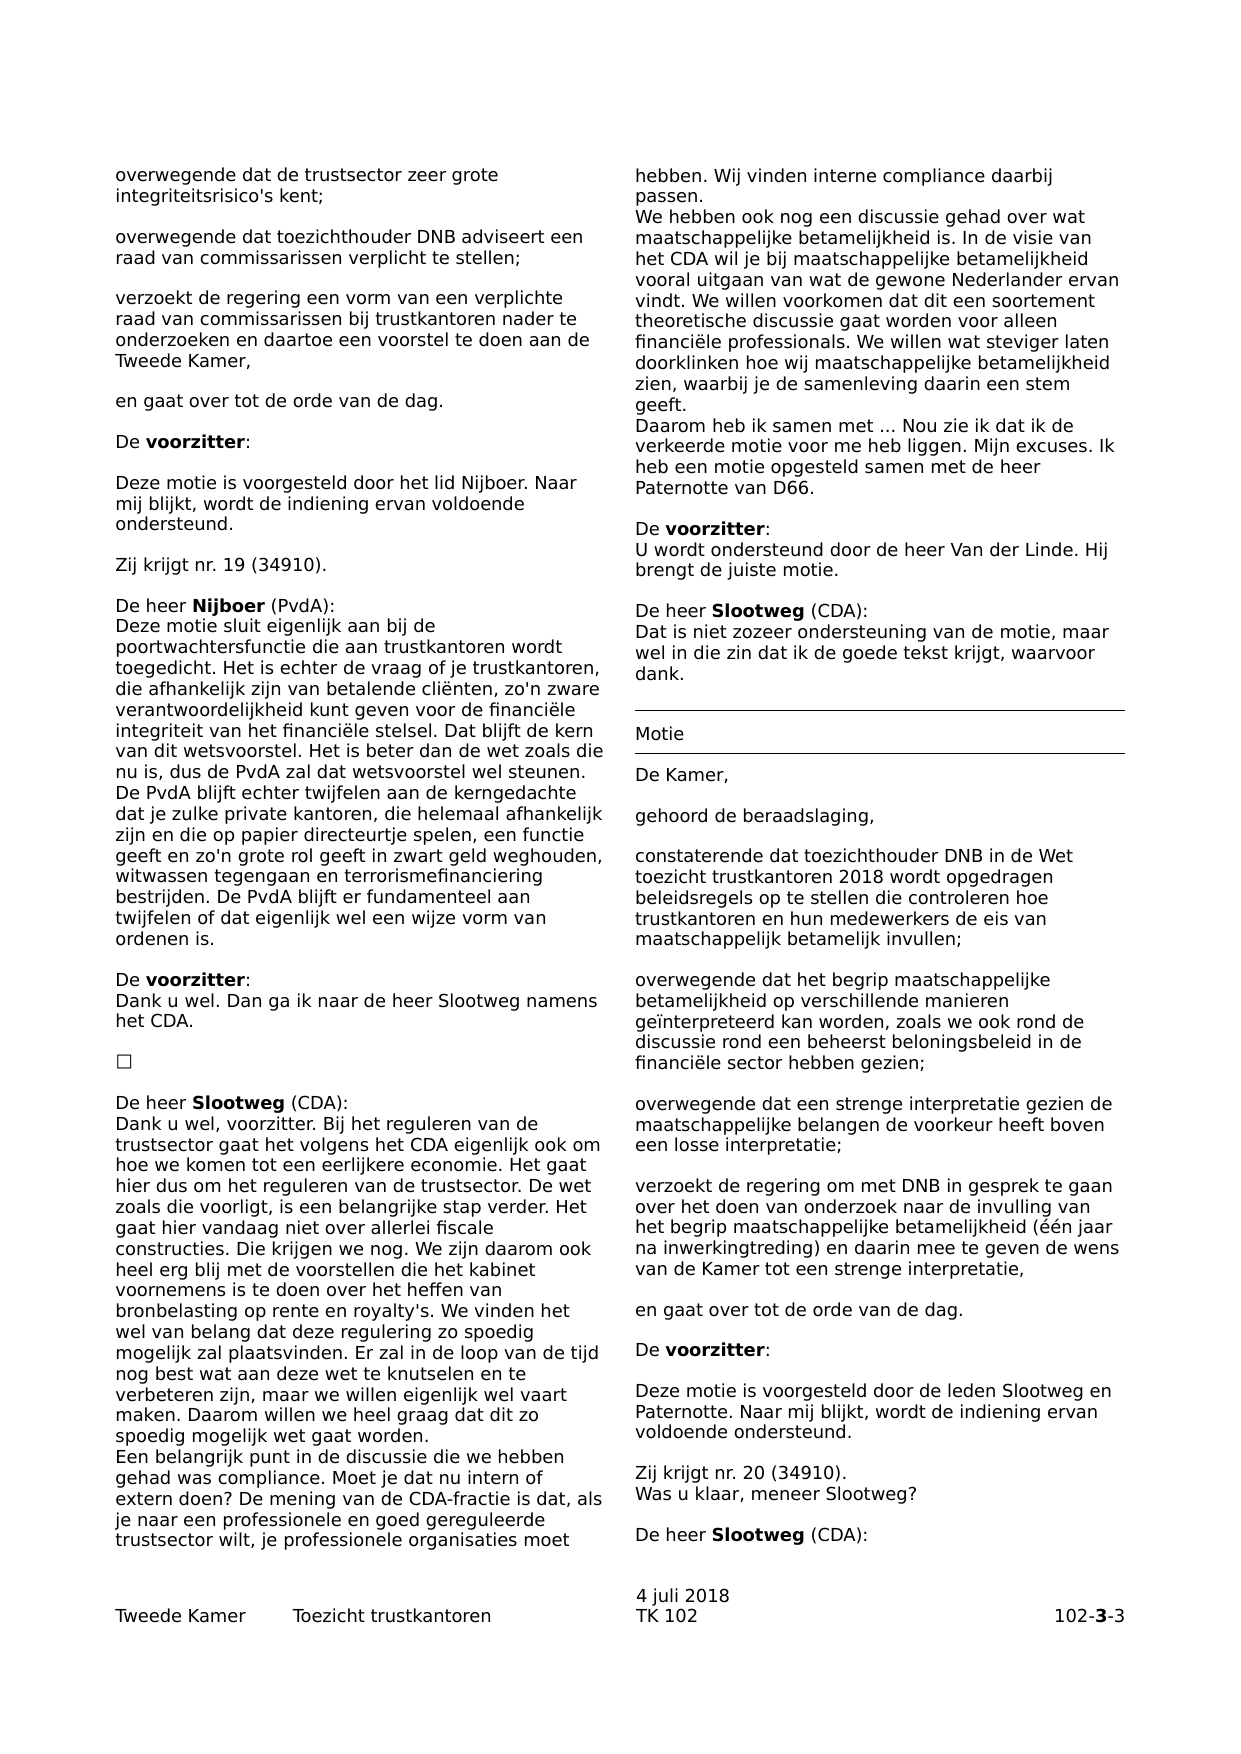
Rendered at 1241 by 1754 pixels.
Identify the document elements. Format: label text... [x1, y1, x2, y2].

text verzoekt de regering om met DNB in gesprek te gaan over het doen van onderzoek naar de invulling van het begrip maatschappelijke betamelijkheid (één jaar na inwerkingtreding) en daarin mee te geven de wens van de Kamer tot een strenge interpretatie, [635, 1176, 1125, 1279]
text Was u klaar, meneer Slootweg? [635, 1484, 1125, 1505]
text gehoord de beraadslaging, [635, 806, 1125, 826]
text Daarom heb ik samen met ... Nou zie ik dat ik de verkeerde motie voor me heb liggen. Mijn excuses. Ik heb een motie opgesteld samen met de heer Paternotte van D66. [635, 415, 1125, 499]
text Zij krijgt nr. 20 (34910). [635, 1463, 1125, 1484]
text U wordt ondersteund door de heer Van der Linde. Hij brengt de juiste motie. [635, 539, 1125, 581]
text Een belangrijk punt in de discussie die we hebben gehad was compliance. Moet je dat nu intern of extern doen? De mening van de CDA-fractie is dat, als je naar een professionele en goed gereguleerde trustsector wilt, je professionele organisaties moet [115, 1447, 605, 1551]
text De heer Slootweg (CDA): [635, 1525, 1125, 1545]
text constaterende dat toezichthouder DNB in de Wet toezicht trustkantoren 2018 wordt opgedragen beleidsregels op te stellen die controleren hoe trustkantoren en hun medewerkers de eis van maatschappelijk betamelijk invullen; [635, 846, 1125, 950]
text De Kamer, [635, 765, 1125, 786]
text Motie [635, 724, 1125, 745]
text ⬜ [115, 1052, 605, 1073]
text en gaat over tot de orde van de dag. [115, 391, 605, 412]
text De voorzitter: [635, 1340, 1125, 1361]
text De heer Nijboer (PvdA): [115, 596, 605, 616]
text Zij krijgt nr. 19 (34910). [115, 555, 605, 576]
text Dank u wel, voorzitter. Bij het reguleren van de trustsector gaat het volgens het CDA eigenlijk ook om hoe we komen tot een eerlijkere economie. Het gaat hier dus om het reguleren van de trustsector. De wet zoals die voorligt, is een belangrijke stap verder. Het gaat hier vandaag niet over allerlei fiscale constructies. Die krijgen we nog. We zijn daarom ook heel erg blij met de voorstellen die het kabinet voornemens is te doen over het heffen van bronbelasting op rente en royalty's. We vinden het wel van belang dat deze regulering zo spoedig mogelijk zal plaatsvinden. Er zal in de loop van de tijd nog best wat aan deze wet te knutselen en te verbeteren zijn, maar we willen eigenlijk wel vaart maken. Daarom willen we heel graag dat dit zo spoedig mogelijk wet gaat worden. [115, 1113, 605, 1447]
text overwegende dat het begrip maatschappelijke betamelijkheid op verschillende manieren geïnterpreteerd kan worden, zoals we ook rond de discussie rond een beheerst beloningsbeleid in de financiële sector hebben gezien; [635, 970, 1125, 1074]
text en gaat over tot de orde van de dag. [635, 1299, 1125, 1320]
text overwegende dat een strenge interpretatie gezien de maatschappelijke belangen de voorkeur heeft boven een losse interpretatie; [635, 1094, 1125, 1156]
text Deze motie is voorgesteld door het lid Nijboer. Naar mij blijkt, wordt de indiening ervan voldoende ondersteund. [115, 473, 605, 535]
text De voorzitter: [115, 969, 605, 990]
text Dank u wel. Dan ga ik naar de heer Slootweg namens het CDA. [115, 990, 605, 1032]
text verzoekt de regering een vorm van een verplichte raad van commissarissen bij trustkantoren nader te onderzoeken en daartoe een voorstel te doen aan de Tweede Kamer, [115, 288, 605, 371]
text De heer Slootweg (CDA): [635, 601, 1125, 622]
text overwegende dat de trustsector zeer grote integriteitsrisico's kent; [115, 165, 605, 207]
text overwegende dat toezichthouder DNB adviseert een raad van commissarissen verplicht te stellen; [115, 227, 605, 268]
text De voorzitter: [635, 519, 1125, 539]
text Deze motie sluit eigenlijk aan bij de poortwachtersfunctie die aan trustkantoren wordt toegedicht. Het is echter de vraag of je trustkantoren, die afhankelijk zijn van betalende cliënten, zo'n zware verantwoordelijkheid kunt geven voor de financiële integriteit van het financiële stelsel. Dat blijft de kern van dit wetsvoorstel. Het is beter dan de wet zoals die nu is, dus de PvdA zal dat wetsvoorstel wel steunen. De PvdA blijft echter twijfelen aan de kerngedachte dat je zulke private kantoren, die helemaal afhankelijk zijn en die op papier directeurtje spelen, een functie geeft en zo'n grote rol geeft in zwart geld weghouden, witwassen tegengaan en terrorismefinanciering bestrijden. De PvdA blijft er fundamenteel aan twijfelen of dat eigenlijk wel een wijze vorm van ordenen is. [115, 616, 605, 949]
text De voorzitter: [115, 432, 605, 453]
text hebben. Wij vinden interne compliance daarbij passen. [635, 165, 1125, 207]
text Deze motie is voorgesteld door de leden Slootweg en Paternotte. Naar mij blijkt, wordt de indiening ervan voldoende ondersteund. [635, 1381, 1125, 1443]
text Dat is niet zozeer ondersteuning van de motie, maar wel in die zin dat ik de goede tekst krijgt, waarvoor dank. [635, 622, 1125, 684]
text We hebben ook nog een discussie gehad over wat maatschappelijke betamelijkheid is. In de visie van het CDA wil je bij maatschappelijke betamelijkheid vooral uitgaan van wat de gewone Nederlander ervan vindt. We willen voorkomen dat dit een soortement theoretische discussie gaat worden voor alleen financiële professionals. We willen wat steviger laten doorklinken hoe wij maatschappelijke betamelijkheid zien, waarbij je de samenleving daarin een stem geeft. [635, 207, 1125, 415]
text De heer Slootweg (CDA): [115, 1093, 605, 1113]
